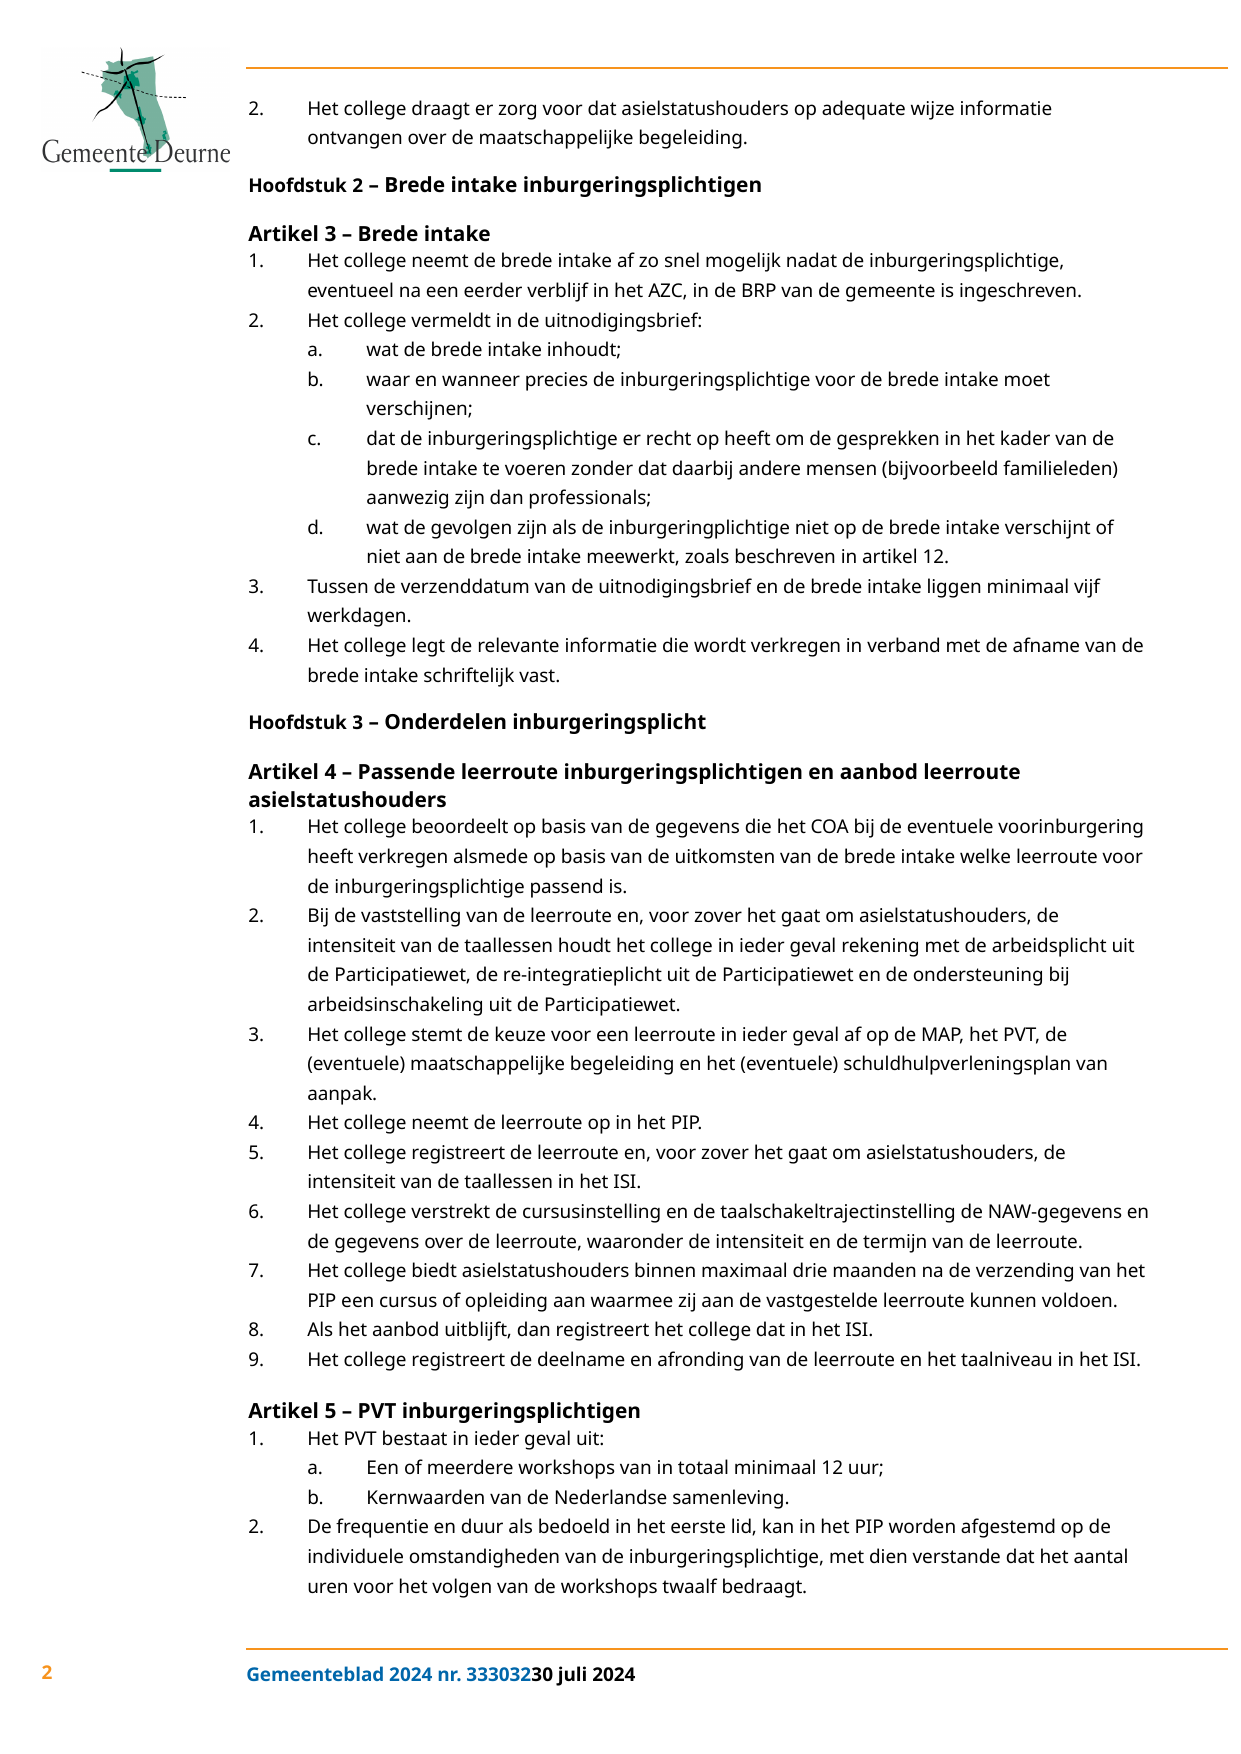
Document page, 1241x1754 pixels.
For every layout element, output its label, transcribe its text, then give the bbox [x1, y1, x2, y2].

list Tussen de verzenddatum van de uitnodigingsbrief en de brede intake liggen minimaal vijf werkdagen. [248, 573, 1152, 628]
list dat de inburgeringsplichtige er recht op heeft om de gesprekken in het kader van de brede intake te voeren zonder dat daarbij andere mensen (bijvoorbeeld familieleden) aanwezig zijn dan professionals; [307, 425, 1152, 510]
list Het college vermeldt in de uitnodigingsbrief: [248, 307, 1152, 333]
list Het college neemt de leerroute op in het PIP. [248, 1109, 1152, 1135]
list Bij de vaststelling van de leerroute en, voor zover het gaat om asielstatushouders, de intensiteit van de taallessen houdt het college in ieder geval rekening met de arbeidsplicht uit de Participatiewet, de re-integratieplicht uit de Participatiewet en de ondersteuning bij arbeidsinschakeling uit de Participatiewet. [248, 902, 1152, 1017]
list wat de gevolgen zijn als de inburgeringplichtige niet op de brede intake verschijnt of niet aan de brede intake meewerkt, zoals beschreven in artikel 12. [307, 514, 1152, 569]
text Artikel 5 – PVT inburgeringsplichtigen [248, 1397, 1152, 1425]
list Het college beoordeelt op basis van de gegevens die het COA bij de eventuele voorinburgering heeft verkregen alsmede op basis van de uitkomsten van de brede intake welke leerroute voor de inburgeringsplichtige passend is. [248, 814, 1152, 898]
list Het college legt de relevante informatie die wordt verkregen in verband met de afname van de brede intake schriftelijk vast. [248, 632, 1152, 688]
text Artikel 3 – Brede intake [248, 219, 1152, 248]
list Het college neemt de brede intake af zo snel mogelijk nadat de inburgeringsplichtige, eventueel na een eerder verblijf in het AZC, in de BRP van de gemeente is ingeschreven. [248, 248, 1152, 303]
text Hoofdstuk 3 – Onderdelen inburgeringsplicht [248, 707, 1152, 736]
list Het college registreert de deelname en afronding van de leerroute en het taalniveau in het ISI. [248, 1346, 1152, 1372]
list Als het aanbod uitblijft, dan registreert het college dat in het ISI. [248, 1317, 1152, 1342]
text Hoofdstuk 2 – Brede intake inburgeringsplichtigen [248, 170, 1152, 198]
list Het college registreert de leerroute en, voor zover het gaat om asielstatushouders, de intensiteit van de taallessen in het ISI. [248, 1139, 1152, 1194]
picture [41, 47, 231, 172]
list Het college verstrekt de cursusinstelling en de taalschakeltrajectinstelling de NAW-gegevens en de gegevens over de leerroute, waaronder de intensiteit en de termijn van de leerroute. [248, 1198, 1152, 1253]
list wat de brede intake inhoudt; [307, 336, 1152, 362]
text Artikel 4 – Passende leerroute inburgeringsplichtigen en aanbod leerroute asielstatushouders [248, 757, 1152, 814]
list Het college draagt er zorg voor dat asielstatushouders op adequate wijze informatie ontvangen over de maatschappelijke begeleiding. [248, 95, 1152, 150]
list waar en wanneer precies de inburgeringsplichtige voor de brede intake moet verschijnen; [307, 366, 1152, 421]
list Het college stemt de keuze voor een leerroute in ieder geval af op de MAP, het PVT, de (eventuele) maatschappelijke begeleiding en het (eventuele) schuldhulpverleningsplan van aanpak. [248, 1021, 1152, 1106]
list Het college biedt asielstatushouders binnen maximaal drie maanden na de verzending van het PIP een cursus of opleiding aan waarmee zij aan de vastgestelde leerroute kunnen voldoen. [248, 1257, 1152, 1313]
list Een of meerdere workshops van in totaal minimaal 12 uur; [307, 1454, 1152, 1480]
list Kernwaarden van de Nederlandse samenleving. [307, 1484, 1152, 1510]
list Het PVT bestaat in ieder geval uit: [248, 1425, 1152, 1451]
list De frequentie en duur als bedoeld in het eerste lid, kan in het PIP worden afgestemd op de individuele omstandigheden van de inburgeringsplichtige, met dien verstande dat het aantal uren voor het volgen van de workshops twaalf bedraagt. [248, 1514, 1152, 1599]
